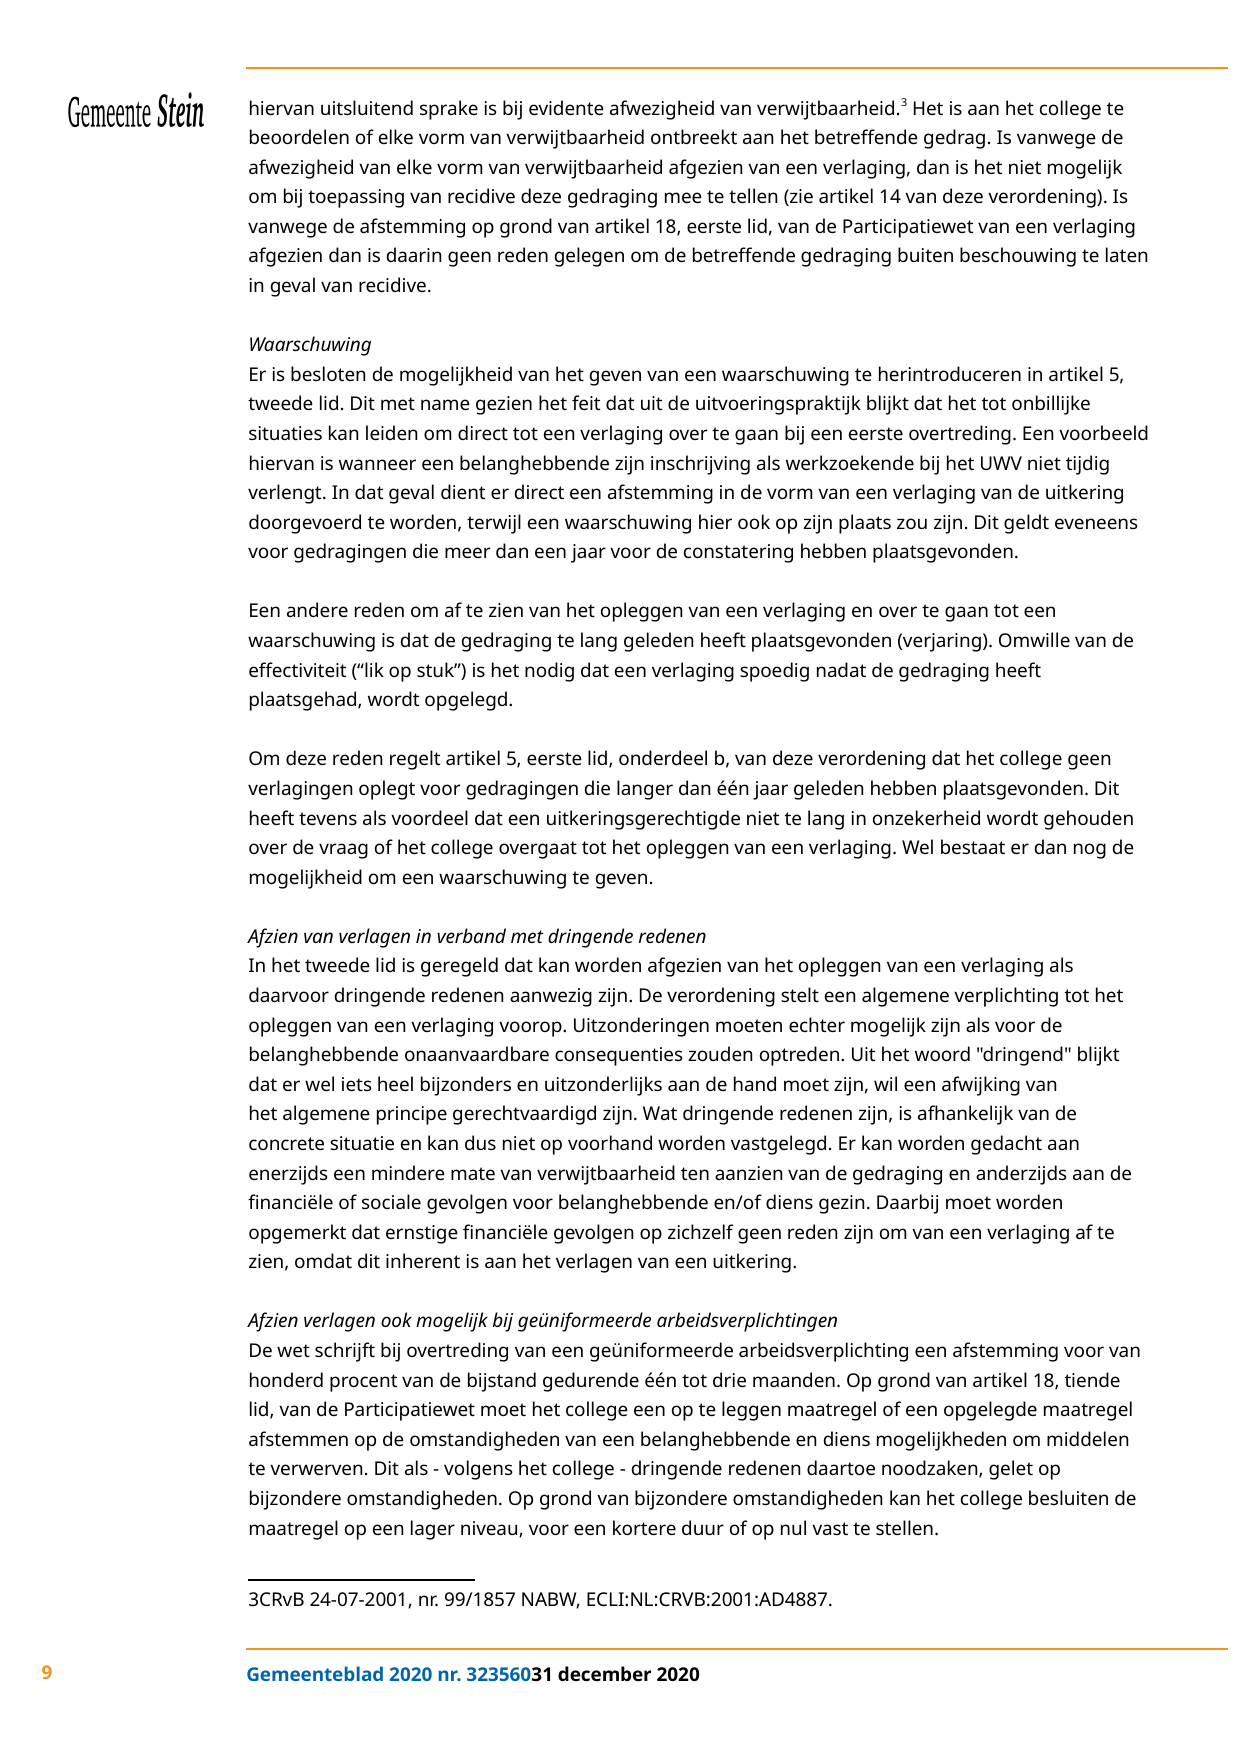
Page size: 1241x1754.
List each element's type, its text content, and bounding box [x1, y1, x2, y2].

text Afzien verlagen ook mogelijk bij geüniformeerde arbeidsverplichtingen [248, 1308, 1152, 1333]
text Er is besloten de mogelijkheid van het geven van een waarschuwing te herintroduceren in artikel 5, tweede lid. Dit met name gezien het feit dat uit de uitvoeringspraktijk blijkt dat het tot onbillijke situaties kan leiden om direct tot een verlaging over te gaan bij een eerste overtreding. Een voorbeeld hiervan is wanneer een belanghebbende zijn inschrijving als werkzoekende bij het UWV niet tijdig verlengt. In dat geval dient er direct een afstemming in de vorm van een verlaging van de uitkering doorgevoerd te worden, terwijl een waarschuwing hier ook op zijn plaats zou zijn. Dit geldt eveneens voor gedragingen die meer dan een jaar voor de constatering hebben plaatsgevonden. [248, 361, 1152, 564]
text Waarschuwing [248, 331, 1152, 357]
text hiervan uitsluitend sprake is bij evidente afwezigheid van verwijtbaarheid. Het is aan het college te beoordelen of elke vorm van verwijtbaarheid ontbreekt aan het betreffende gedrag. Is vanwege de afwezigheid van elke vorm van verwijtbaarheid afgezien van een verlaging, dan is het niet mogelijk om bij toepassing van recidive deze gedraging mee te tellen (zie artikel 14 van deze verordening). Is vanwege de afstemming op grond van artikel 18, eerste lid, van de Participatiewet van een verlaging afgezien dan is daarin geen reden gelegen om de betreffende gedraging buiten beschouwing te laten in geval van recidive. [248, 95, 1152, 298]
text CRvB 24-07-2001, nr. 99/1857 NABW, ECLI:NL:CRVB:2001:AD4887. [248, 1586, 1152, 1612]
text Afzien van verlagen in verband met dringende redenen [248, 923, 1152, 949]
text Een andere reden om af te zien van het opleggen van een verlaging en over te gaan tot een waarschuwing is dat de gedraging te lang geleden heeft plaatsgevonden (verjaring). Omwille van de effectiviteit (“lik op stuk”) is het nodig dat een verlaging spoedig nadat de gedraging heeft plaatsgehad, wordt opgelegd. [248, 598, 1152, 712]
text De wet schrijft bij overtreding van een geüniformeerde arbeidsverplichting een afstemming voor van honderd procent van de bijstand gedurende één tot drie maanden. Op grond van artikel 18, tiende lid, van de Participatiewet moet het college een op te leggen maatregel of een opgelegde maatregel afstemmen op de omstandigheden van een belanghebbende en diens mogelijkheden om middelen te verwerven. Dit als - volgens het college - dringende redenen daartoe noodzaken, gelet op bijzondere omstandigheden. Op grond van bijzondere omstandigheden kan het college besluiten de maatregel op een lager niveau, voor een kortere duur of op nul vast te stellen. [248, 1337, 1152, 1541]
text In het tweede lid is geregeld dat kan worden afgezien van het opleggen van een verlaging als daarvoor dringende redenen aanwezig zijn. De verordening stelt een algemene verplichting tot het opleggen van een verlaging voorop. Uitzonderingen moeten echter mogelijk zijn als voor de belanghebbende onaanvaardbare consequenties zouden optreden. Uit het woord "dringend" blijkt dat er wel iets heel bijzonders en uitzonderlijks aan de hand moet zijn, wil een afwijking van [248, 953, 1152, 1097]
text het algemene principe gerechtvaardigd zijn. Wat dringende redenen zijn, is afhankelijk van de concrete situatie en kan dus niet op voorhand worden vastgelegd. Er kan worden gedacht aan enerzijds een mindere mate van verwijtbaarheid ten aanzien van de gedraging en anderzijds aan de financiële of sociale gevolgen voor belanghebbende en/of diens gezin. Daarbij moet worden opgemerkt dat ernstige financiële gevolgen op zichzelf geen reden zijn om van een verlaging af te zien, omdat dit inherent is aan het verlagen van een uitkering. [248, 1101, 1152, 1274]
picture [41, 47, 231, 172]
text Om deze reden regelt artikel 5, eerste lid, onderdeel b, van deze verordening dat het college geen verlagingen oplegt voor gedragingen die langer dan één jaar geleden hebben plaatsgevonden. Dit heeft tevens als voordeel dat een uitkeringsgerechtigde niet te lang in onzekerheid wordt gehouden over de vraag of het college overgaat tot het opleggen van een verlaging. Wel bestaat er dan nog de mogelijkheid om een waarschuwing te geven. [248, 746, 1152, 890]
